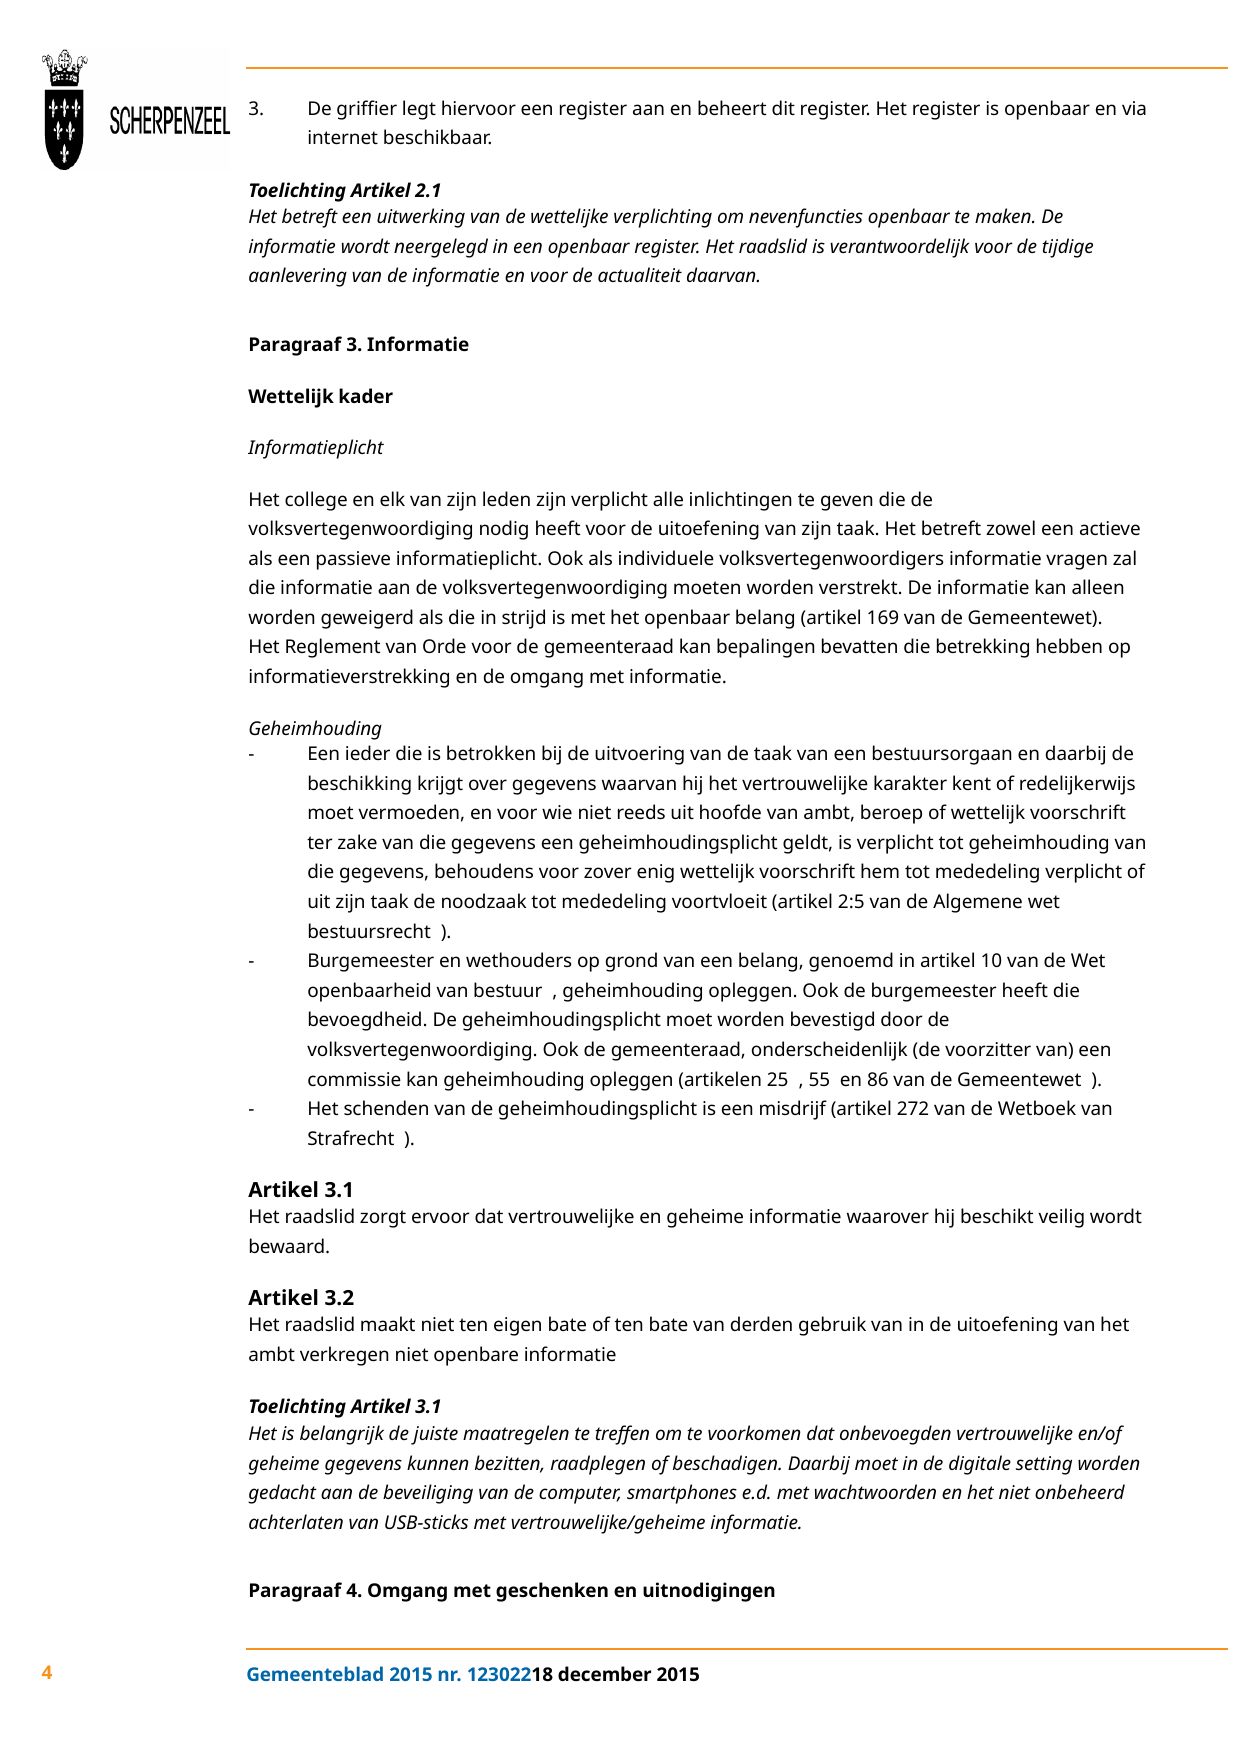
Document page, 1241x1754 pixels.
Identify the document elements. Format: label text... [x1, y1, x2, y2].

table_cell Het college en elk van zijn leden zijn verplicht alle inlichtingen te geven die de volksvertegenwoordiging nodig heeft voor de uitoefening van zijn taak. Het betreft zowel een actieve als een passieve informatieplicht. Ook als individuele volksvertegenwoordigers informatie vragen zal die informatie aan de volksvertegenwoordiging moeten worden verstrekt. De informatie kan alleen worden geweigerd als die in strijd is met het openbaar belang (artikel 169 van de Gemeentewet). Het Reglement van Orde voor de gemeenteraad kan bepalingen bevatten die betrekking hebben op informatieverstrekking en de omgang met informatie. [248, 486, 1152, 689]
table_header [248, 357, 1152, 383]
table_cell Een ieder die is betrokken bij de uitvoering van de taak van een bestuursorgaan en daarbij de beschikking krijgt over gegevens waarvan hij het vertrouwelijke karakter kent of redelijkerwijs moet vermoeden, en voor wie niet reeds uit hoofde van ambt, beroep of wettelijk voorschrift ter zake van die gegevens een geheimhoudingsplicht geldt, is verplicht tot geheimhouding van die gegevens, behoudens voor zover enig wettelijk voorschrift hem tot mededeling verplicht of uit zijn taak de noodzaak tot mededeling voortvloeit (artikel 2:5 van de Algemene wet bestuursrecht ). Burgemeester en wethouders op grond van een belang, genoemd in artikel 10 van de Wet openbaarheid van bestuur , geheimhouding opleggen. Ook de burgemeester heeft die bevoegdheid. De geheimhoudingsplicht moet worden bevestigd door de volksvertegenwoordiging. Ook de gemeenteraad, onderscheidenlijk (de voorzitter van) een commissie kan geheimhouding opleggen (artikelen 25 , 55 en 86 van de Gemeentewet ). Het schenden van de geheimhoudingsplicht is een misdrijf (artikel 272 van de Wetboek van Strafrecht ). [248, 740, 1152, 1151]
text Artikel 3.2 [248, 1283, 1152, 1312]
text Het raadslid maakt niet ten eigen bate of ten bate van derden gebruik van in de uitoefening van het ambt verkregen niet openbare informatie [248, 1312, 1152, 1367]
table_cell [248, 460, 1152, 486]
text Paragraaf 3. Informatie [248, 331, 1152, 357]
table_cell [248, 409, 1152, 434]
text Toelichting Artikel 2.1 [248, 175, 1152, 203]
table_cell Wettelijk kader [248, 383, 1152, 408]
text Het betreft een uitwerking van de wettelijke verplichting om nevenfuncties openbaar te maken. De informatie wordt neergelegd in een openbaar register. Het raadslid is verantwoordelijk voor de tijdige aanlevering van de informatie en voor de actualiteit daarvan. [248, 203, 1152, 288]
list De griffier legt hiervoor een register aan en beheert dit register. Het register is openbaar en via internet beschikbaar. [248, 95, 1152, 150]
text Artikel 3.1 [248, 1175, 1152, 1203]
text Het is belangrijk de juiste maatregelen te treffen om te voorkomen dat onbevoegden vertrouwelijke en/of geheime gegevens kunnen bezitten, raadplegen of beschadigen. Daarbij moet in de digitale setting worden gedacht aan de beveiliging van de computer, smartphones e.d. met wachtwoorden en het niet onbeheerd achterlaten van USB-sticks met vertrouwelijke/geheime informatie. [248, 1420, 1152, 1534]
table_cell Geheimhouding [248, 715, 1152, 740]
text Toelichting Artikel 3.1 [248, 1392, 1152, 1420]
table_cell [248, 689, 1152, 715]
text Het raadslid zorgt ervoor dat vertrouwelijke en geheime informatie waarover hij beschikt veilig wordt bewaard. [248, 1203, 1152, 1258]
picture [41, 47, 231, 172]
table_cell Informatieplicht [248, 434, 1152, 460]
text Paragraaf 4. Omgang met geschenken en uitnodigingen [248, 1578, 1152, 1603]
